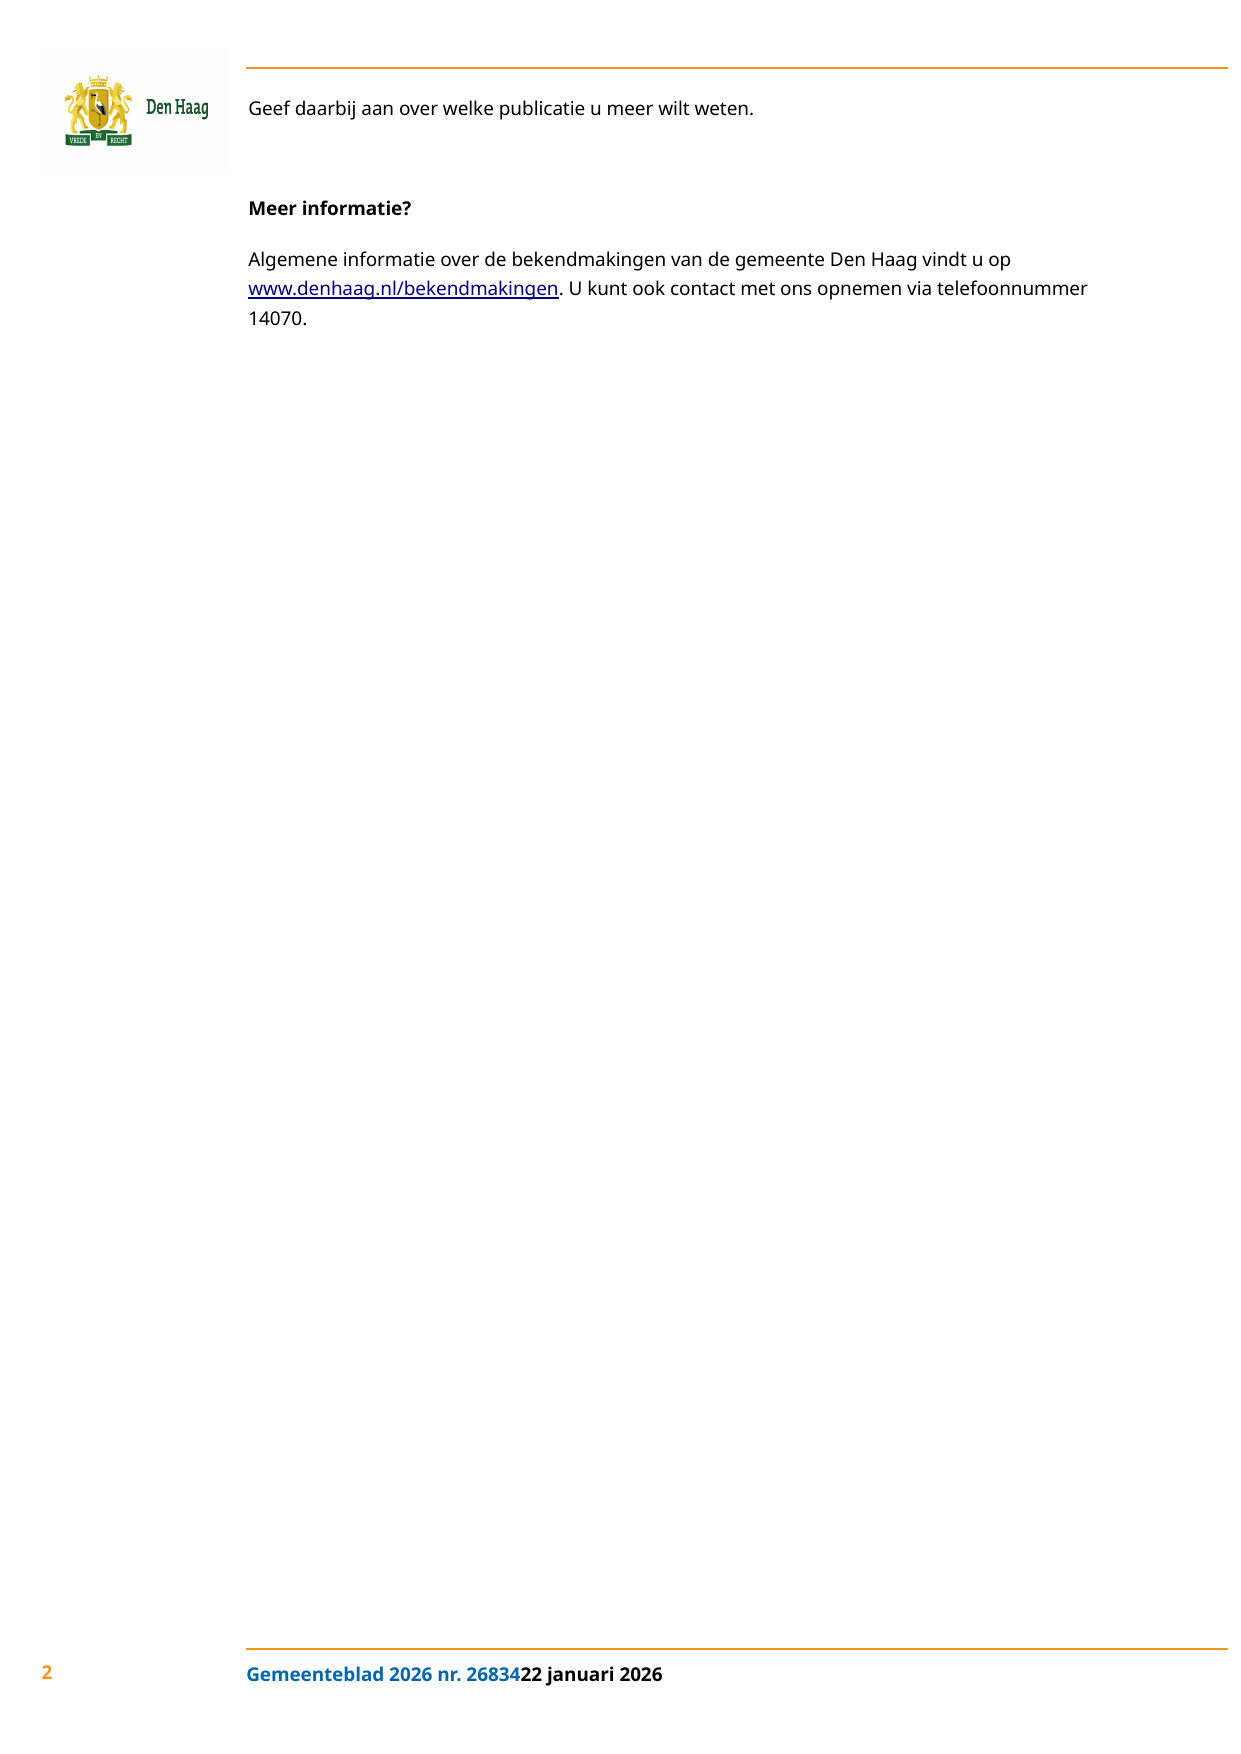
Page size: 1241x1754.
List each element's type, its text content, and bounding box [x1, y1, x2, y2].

text Algemene informatie over de bekendmakingen van de gemeente Den Haag vindt u op www.denhaag.nl/bekendmakingen. U kunt ook contact met ons opnemen via telefoonnummer 14070. [248, 246, 1152, 331]
text Geef daarbij aan over welke publicatie u meer wilt weten. [248, 95, 1152, 121]
picture [41, 47, 231, 172]
text Meer informatie? [248, 196, 1152, 221]
